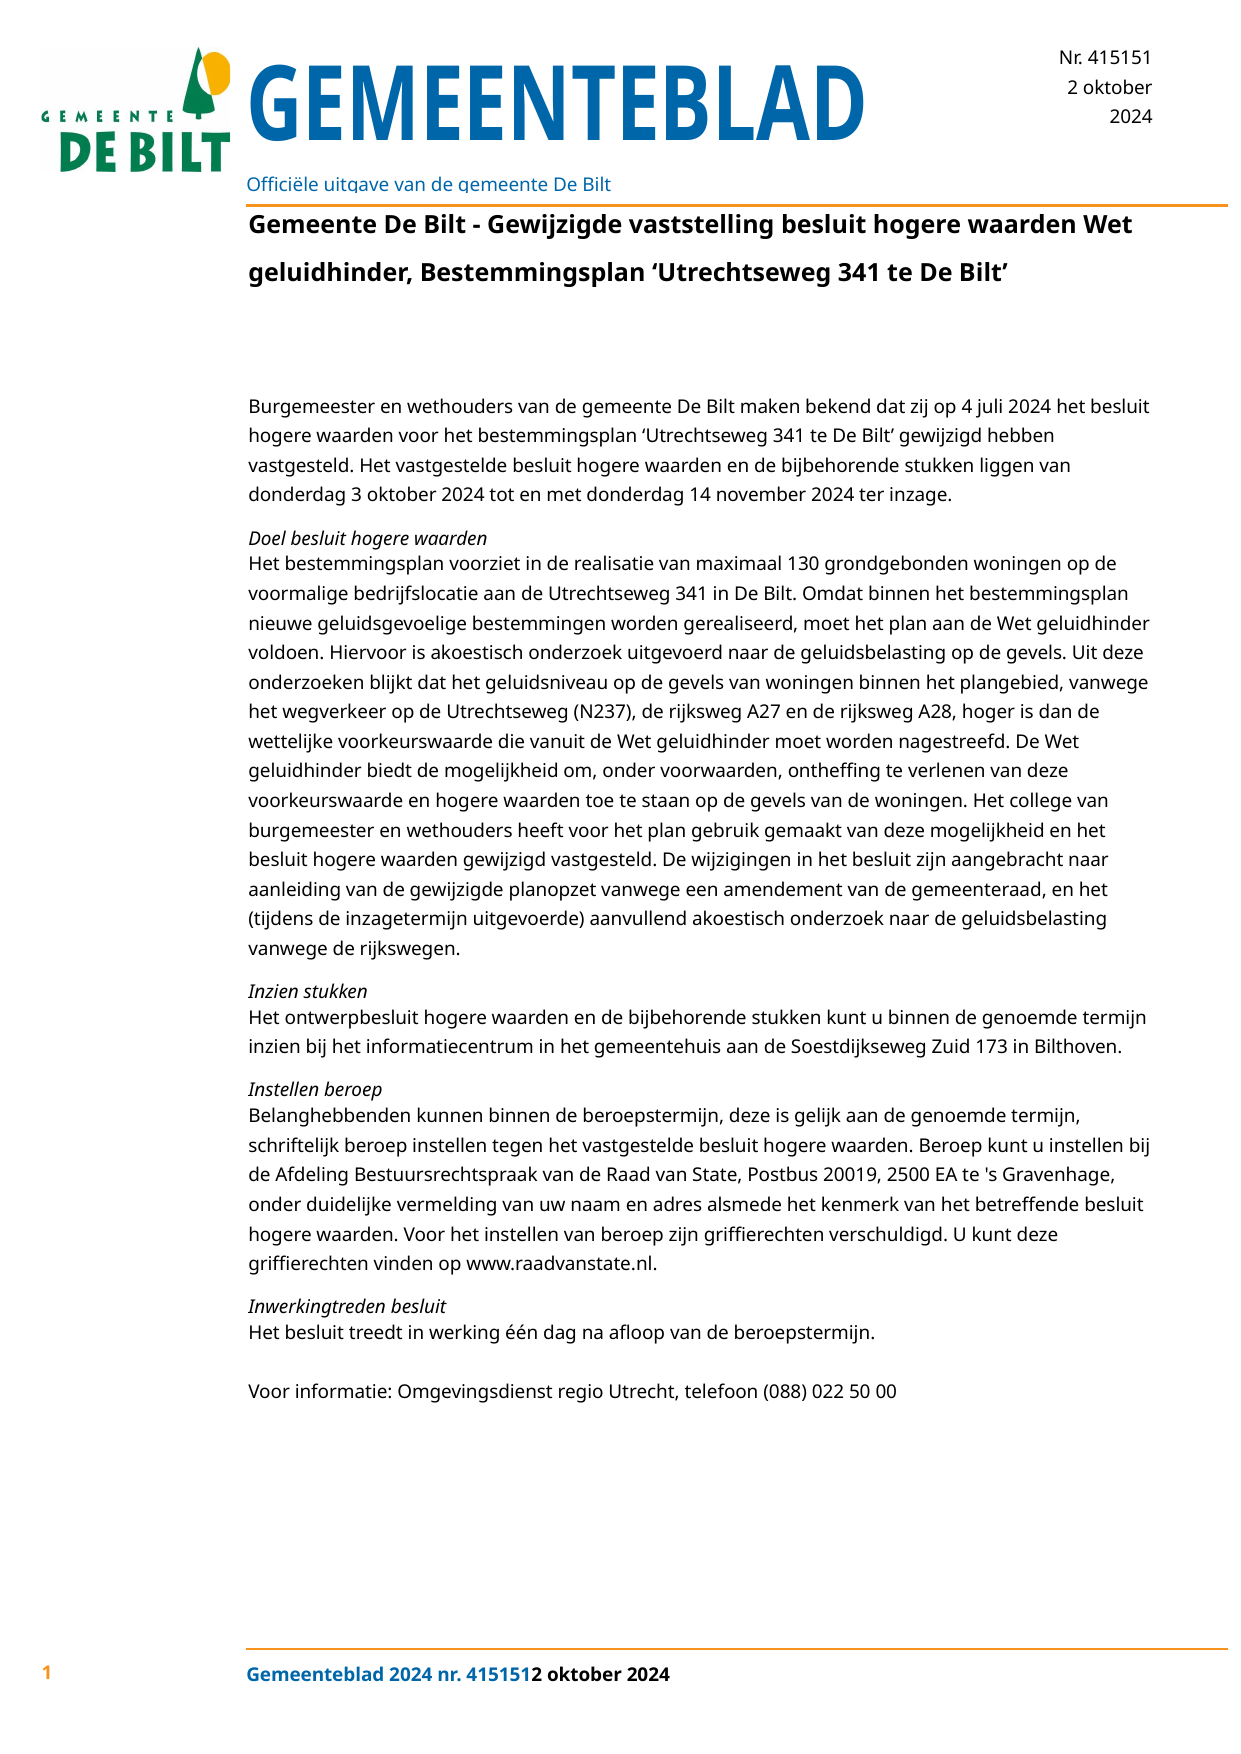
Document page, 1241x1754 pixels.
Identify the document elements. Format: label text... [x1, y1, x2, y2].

picture [41, 47, 231, 172]
text Inwerkingtreden besluit [248, 1293, 1152, 1319]
text Doel besluit hogere waarden [248, 525, 1152, 551]
text Inzien stukken [248, 978, 1152, 1004]
text Het ontwerpbesluit hogere waarden en de bijbehorende stukken kunt u binnen de genoemde termijn inzien bij het informatiecentrum in het gemeentehuis aan de Soestdijkseweg Zuid 173 in Bilthoven. [248, 1004, 1152, 1059]
text Gemeente De Bilt - Gewijzigde vaststelling besluit hogere waarden Wet geluidhinder, Bestemmingsplan ‘Utrechtseweg 341 te De Bilt’ [248, 207, 1152, 288]
text Het besluit treedt in werking één dag na afloop van de beroepstermijn. [248, 1319, 1152, 1345]
text Het bestemmingsplan voorziet in de realisatie van maximaal 130 grondgebonden woningen op de voormalige bedrijfslocatie aan de Utrechtseweg 341 in De Bilt. Omdat binnen het bestemmingsplan nieuwe geluidsgevoelige bestemmingen worden gerealiseerd, moet het plan aan de Wet geluidhinder voldoen. Hiervoor is akoestisch onderzoek uitgevoerd naar de geluidsbelasting op de gevels. Uit deze onderzoeken blijkt dat het geluidsniveau op de gevels van woningen binnen het plangebied, vanwege het wegverkeer op de Utrechtseweg (N237), de rijksweg A27 en de rijksweg A28, hoger is dan de wettelijke voorkeurswaarde die vanuit de Wet geluidhinder moet worden nagestreefd. De Wet geluidhinder biedt de mogelijkheid om, onder voorwaarden, ontheffing te verlenen van deze voorkeurswaarde en hogere waarden toe te staan op de gevels van de woningen. Het college van burgemeester en wethouders heeft voor het plan gebruik gemaakt van deze mogelijkheid en het besluit hogere waarden gewijzigd vastgesteld. De wijzigingen in het besluit zijn aangebracht naar aanleiding van de gewijzigde planopzet vanwege een amendement van de gemeenteraad, en het (tijdens de inzagetermijn uitgevoerde) aanvullend akoestisch onderzoek naar de geluidsbelasting vanwege de rijkswegen. [248, 551, 1152, 961]
text Belanghebbenden kunnen binnen de beroepstermijn, deze is gelijk aan de genoemde termijn, schriftelijk beroep instellen tegen het vastgestelde besluit hogere waarden. Beroep kunt u instellen bij de Afdeling Bestuursrechtspraak van de Raad van State, Postbus 20019, 2500 EA te 's Gravenhage, onder duidelijke vermelding van uw naam en adres alsmede het kenmerk van het betreffende besluit hogere waarden. Voor het instellen van beroep zijn griffierechten verschuldigd. U kunt deze griffierechten vinden op www.raadvanstate.nl. [248, 1102, 1152, 1276]
text Voor informatie: Omgevingsdienst regio Utrecht, telefoon (088) 022 50 00 [248, 1378, 1152, 1404]
text Instellen beroep [248, 1077, 1152, 1102]
text Burgemeester en wethouders van de gemeente De Bilt maken bekend dat zij op 4 juli 2024 het besluit hogere waarden voor het bestemmingsplan ‘Utrechtseweg 341 te De Bilt’ gewijzigd hebben vastgesteld. Het vastgestelde besluit hogere waarden en de bijbehorende stukken liggen van donderdag 3 oktober 2024 tot en met donderdag 14 november 2024 ter inzage. [248, 393, 1152, 507]
